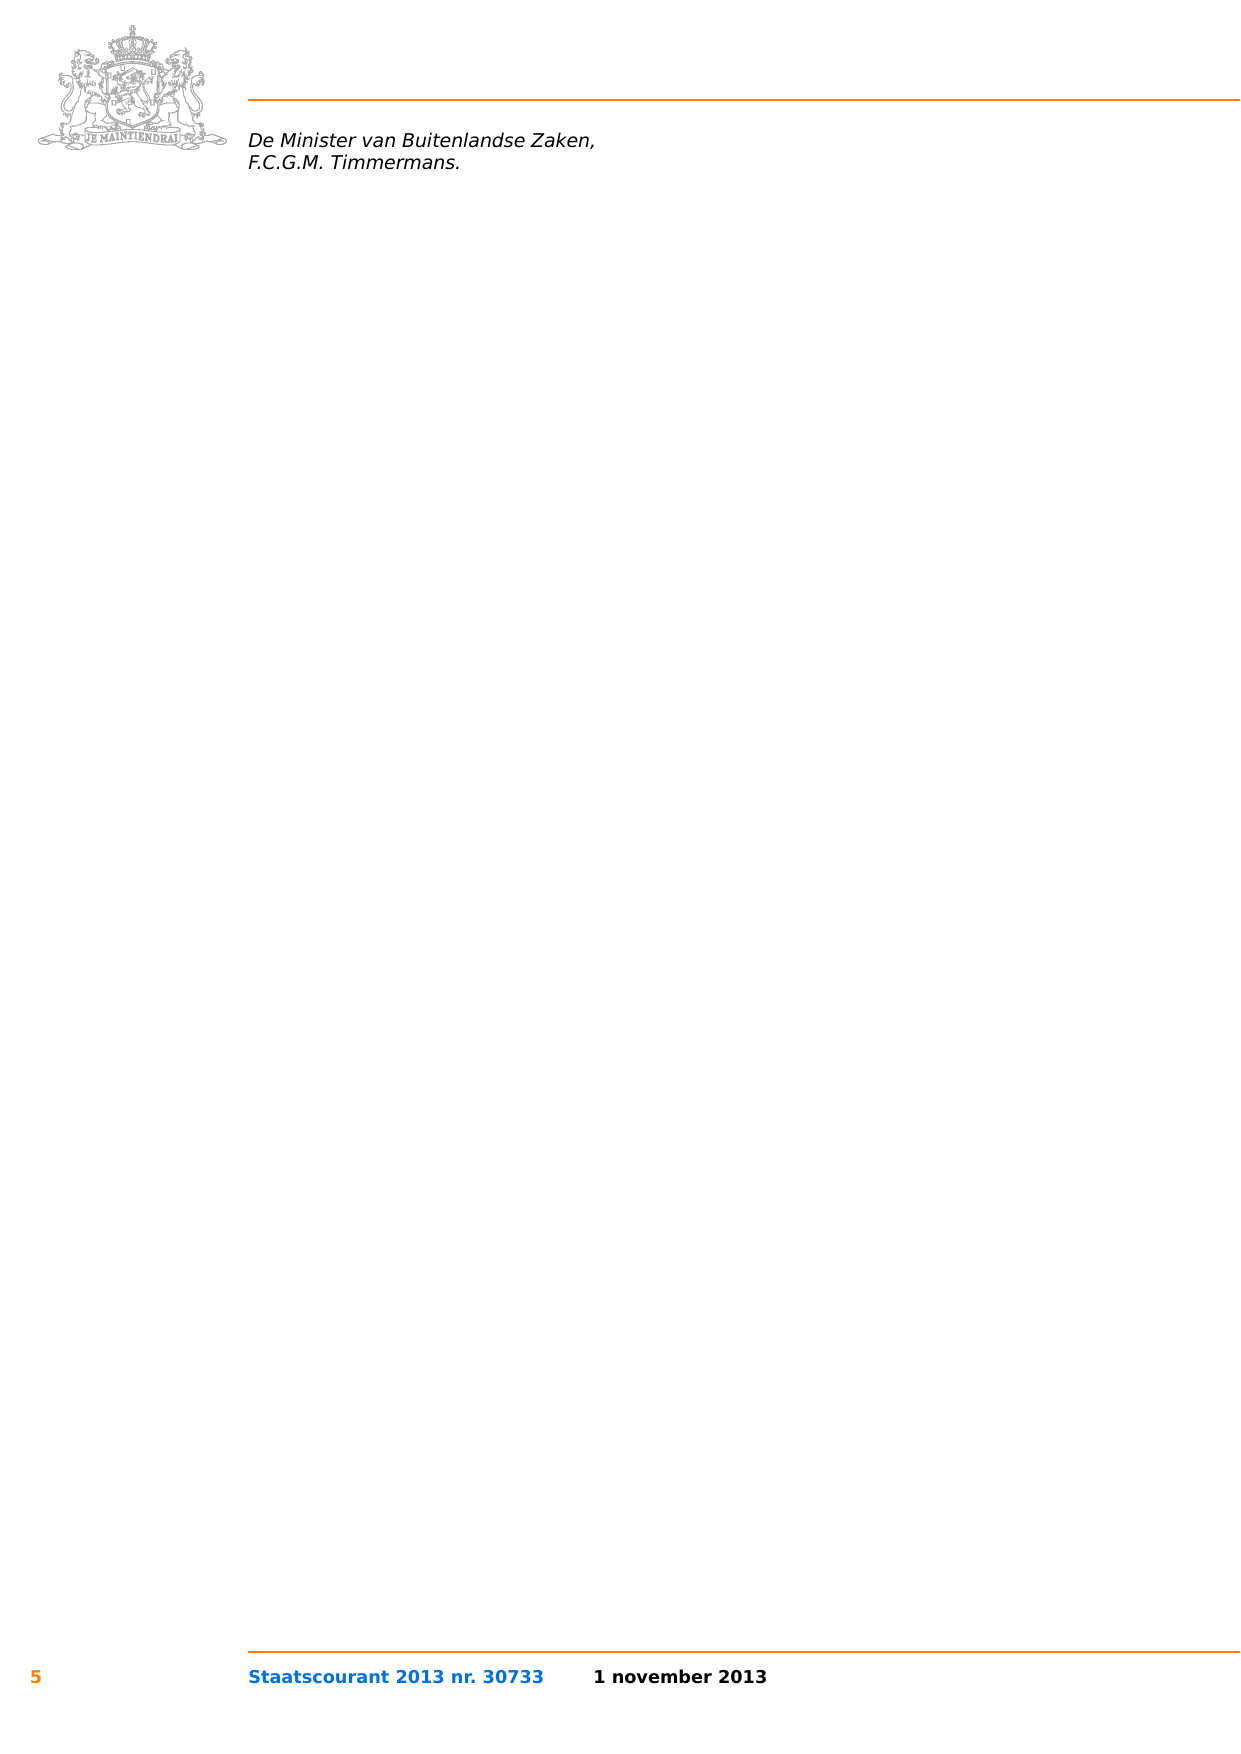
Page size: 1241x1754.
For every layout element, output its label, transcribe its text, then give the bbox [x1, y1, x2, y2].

text De Minister van Buitenlandse Zaken, F.C.G.M. Timmermans. [248, 130, 1163, 174]
picture [38, 25, 227, 150]
